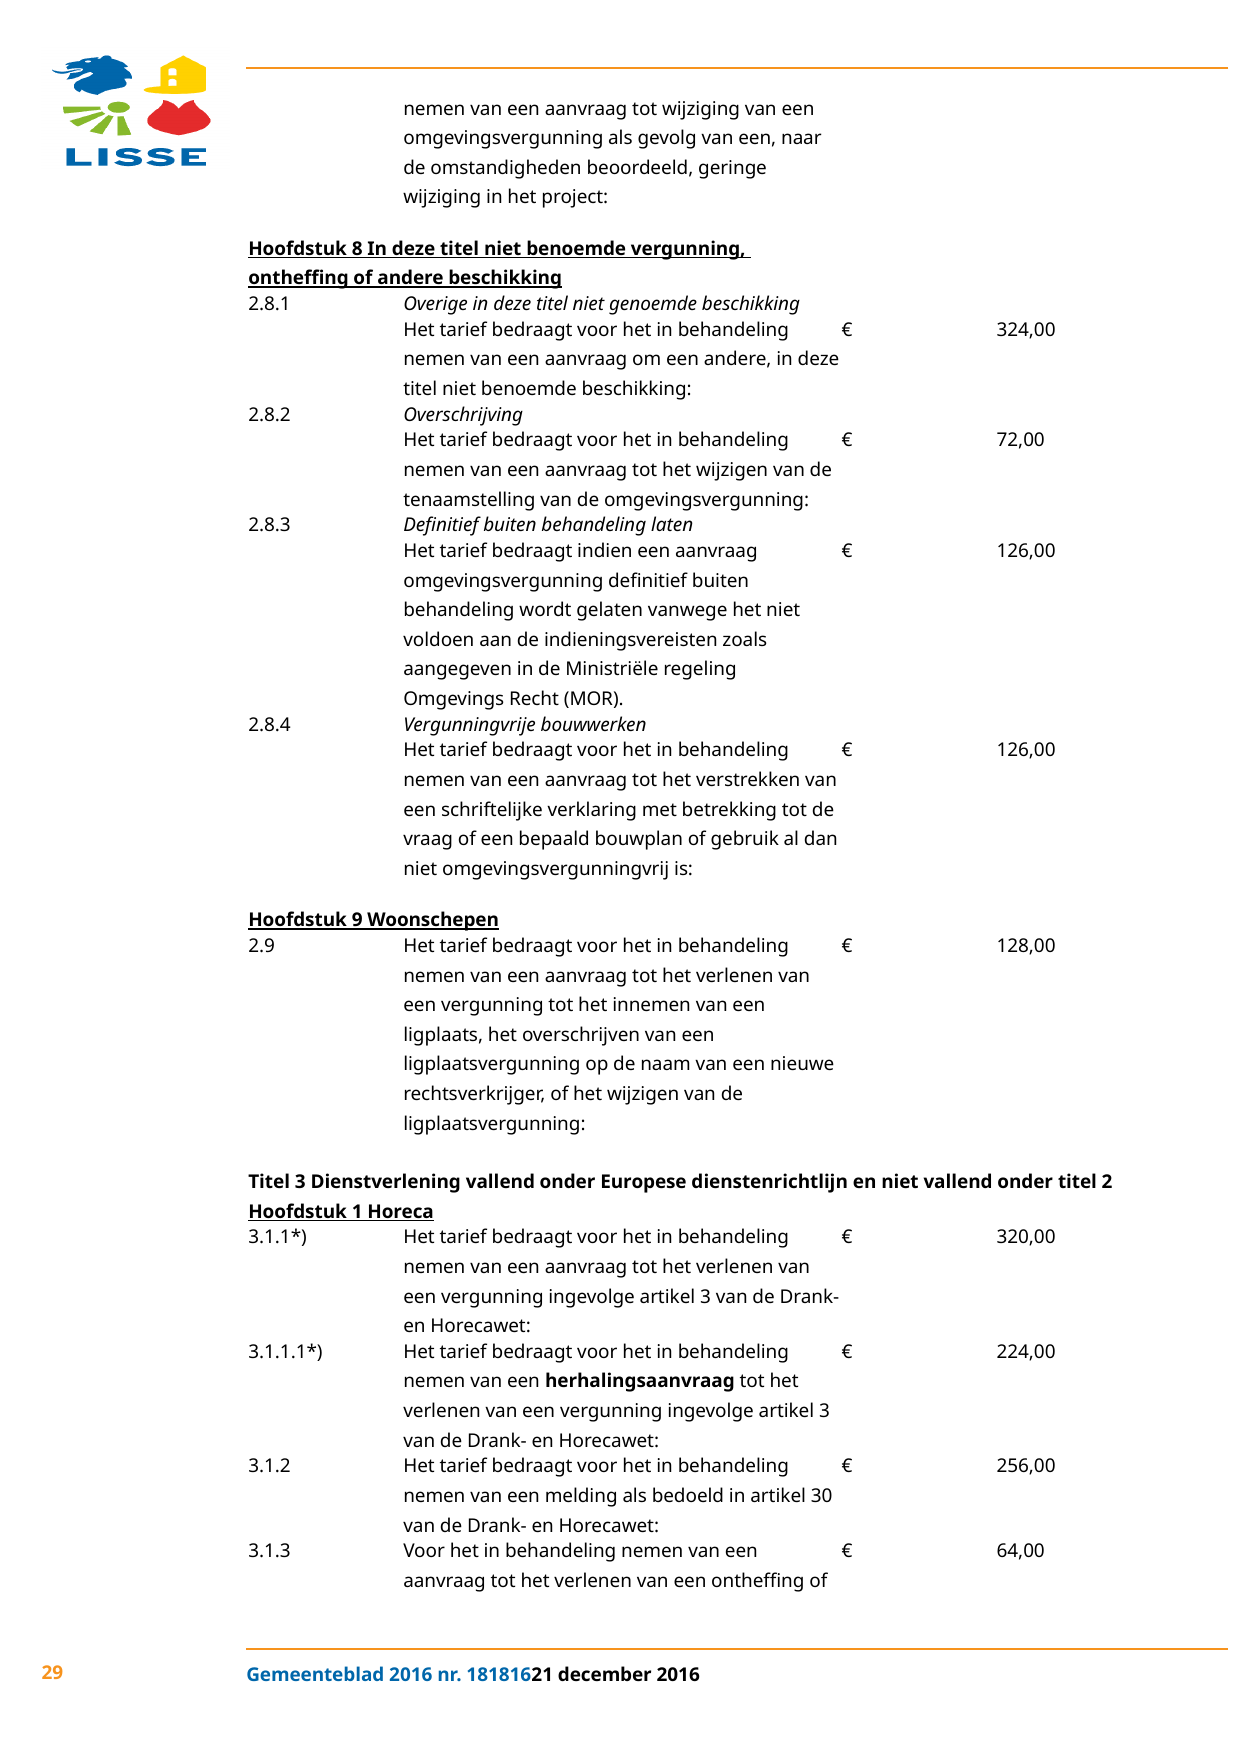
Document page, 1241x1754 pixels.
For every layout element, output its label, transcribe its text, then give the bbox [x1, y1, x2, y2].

table_cell 256,00 [996, 1453, 1152, 1537]
table_cell 3.1.2 [248, 1453, 403, 1537]
table_cell Hoofdstuk 9 Woonschepen [248, 906, 841, 932]
table_header [996, 1198, 1152, 1224]
table_cell Het tarief bedraagt voor het in behandeling nemen van een aanvraag tot het verstrekken van een schriftelijke verklaring met betrekking tot de vraag of een bepaald bouwplan of gebruik al dan niet omgevingsvergunningvrij is: [403, 737, 841, 881]
table_cell Vergunningvrije bouwwerken [403, 711, 841, 737]
table_cell 2.8.2 [248, 401, 403, 427]
table_cell [403, 881, 841, 906]
table_cell [248, 427, 403, 512]
table_cell 224,00 [996, 1338, 1152, 1453]
text Titel 3 Dienstverlening vallend onder Europese dienstenrichtlijn en niet vallend onder titel 2 [248, 1168, 1152, 1194]
table_cell 324,00 [996, 316, 1152, 401]
table_cell 2.8.4 [248, 711, 403, 737]
table_cell Het tarief bedraagt voor het in behandeling nemen van een aanvraag om een andere, in deze titel niet benoemde beschikking: [403, 316, 841, 401]
table_cell [248, 881, 403, 906]
table_cell € [841, 1453, 996, 1537]
table_cell € [841, 537, 996, 711]
table_header [841, 1198, 996, 1224]
table_cell € [841, 932, 996, 1135]
table_cell Overschrijving [403, 401, 841, 427]
table_cell € [841, 737, 996, 881]
table_cell [248, 537, 403, 711]
table_cell [996, 512, 1152, 537]
table_cell 126,00 [996, 537, 1152, 711]
table_cell [841, 290, 996, 316]
table_cell [841, 95, 996, 209]
table_cell € [841, 1538, 996, 1593]
table_cell 320,00 [996, 1224, 1152, 1338]
table_cell [996, 235, 1152, 290]
table_cell [248, 95, 403, 209]
table_cell 2.9 [248, 932, 403, 1135]
table_cell [841, 235, 996, 290]
table_cell [841, 209, 996, 235]
table_cell [841, 881, 996, 906]
table_cell 3.1.1.1*) [248, 1338, 403, 1453]
table_cell [996, 290, 1152, 316]
table_cell Het tarief bedraagt voor het in behandeling nemen van een aanvraag tot het verlenen van een vergunning ingevolge artikel 3 van de Drank- en Horecawet: [403, 1224, 841, 1338]
table_cell 3.1.3 [248, 1538, 403, 1593]
table_cell Voor het in behandeling nemen van een aanvraag tot het verlenen van een ontheffing of [403, 1538, 841, 1593]
table_cell [996, 95, 1152, 209]
table_cell € [841, 1224, 996, 1338]
table_cell Het tarief bedraagt voor het in behandeling nemen van een melding als bedoeld in artikel 30 van de Drank- en Horecawet: [403, 1453, 841, 1537]
table_cell 3.1.1*) [248, 1224, 403, 1338]
table_cell Het tarief bedraagt indien een aanvraag omgevingsvergunning definitief buiten behandeling wordt gelaten vanwege het niet voldoen aan de indieningsvereisten zoals aangegeven in de Ministriële regeling Omgevings Recht (MOR). [403, 537, 841, 711]
table_cell Definitief buiten behandeling laten [403, 512, 841, 537]
table_cell [996, 906, 1152, 932]
table_cell [996, 711, 1152, 737]
table_cell € [841, 316, 996, 401]
table_cell € [841, 427, 996, 512]
table_header Hoofdstuk 1 Horeca [248, 1198, 841, 1224]
table_cell Het tarief bedraagt voor het in behandeling nemen van een aanvraag tot het wijzigen van de tenaamstelling van de omgevingsvergunning: [403, 427, 841, 512]
table_cell [248, 737, 403, 881]
table_cell 128,00 [996, 932, 1152, 1135]
table_cell € [841, 1338, 996, 1453]
table_cell [403, 209, 841, 235]
picture [41, 47, 231, 172]
table_cell nemen van een aanvraag tot wijziging van een omgevingsvergunning als gevolg van een, naar de omstandigheden beoordeeld, geringe wijziging in het project: [403, 95, 841, 209]
table_cell 64,00 [996, 1538, 1152, 1593]
table_cell 2.8.3 [248, 512, 403, 537]
table_cell [841, 711, 996, 737]
table_cell [841, 906, 996, 932]
table_cell 126,00 [996, 737, 1152, 881]
table_cell [248, 209, 403, 235]
table_cell [996, 401, 1152, 427]
table_cell [248, 316, 403, 401]
table_cell [996, 209, 1152, 235]
table_cell [841, 401, 996, 427]
table_cell [996, 881, 1152, 906]
table_cell 2.8.1 [248, 290, 403, 316]
table_cell Hoofdstuk 8 In deze titel niet benoemde vergunning, ontheffing of andere beschikking [248, 235, 841, 290]
table_cell Het tarief bedraagt voor het in behandeling nemen van een herhalingsaanvraag tot het verlenen van een vergunning ingevolge artikel 3 van de Drank- en Horecawet: [403, 1338, 841, 1453]
table_cell 72,00 [996, 427, 1152, 512]
table_cell Overige in deze titel niet genoemde beschikking [403, 290, 841, 316]
table_cell [841, 512, 996, 537]
table_cell Het tarief bedraagt voor het in behandeling nemen van een aanvraag tot het verlenen van een vergunning tot het innemen van een ligplaats, het overschrijven van een ligplaatsvergunning op de naam van een nieuwe rechtsverkrijger, of het wijzigen van de ligplaatsvergunning: [403, 932, 841, 1135]
